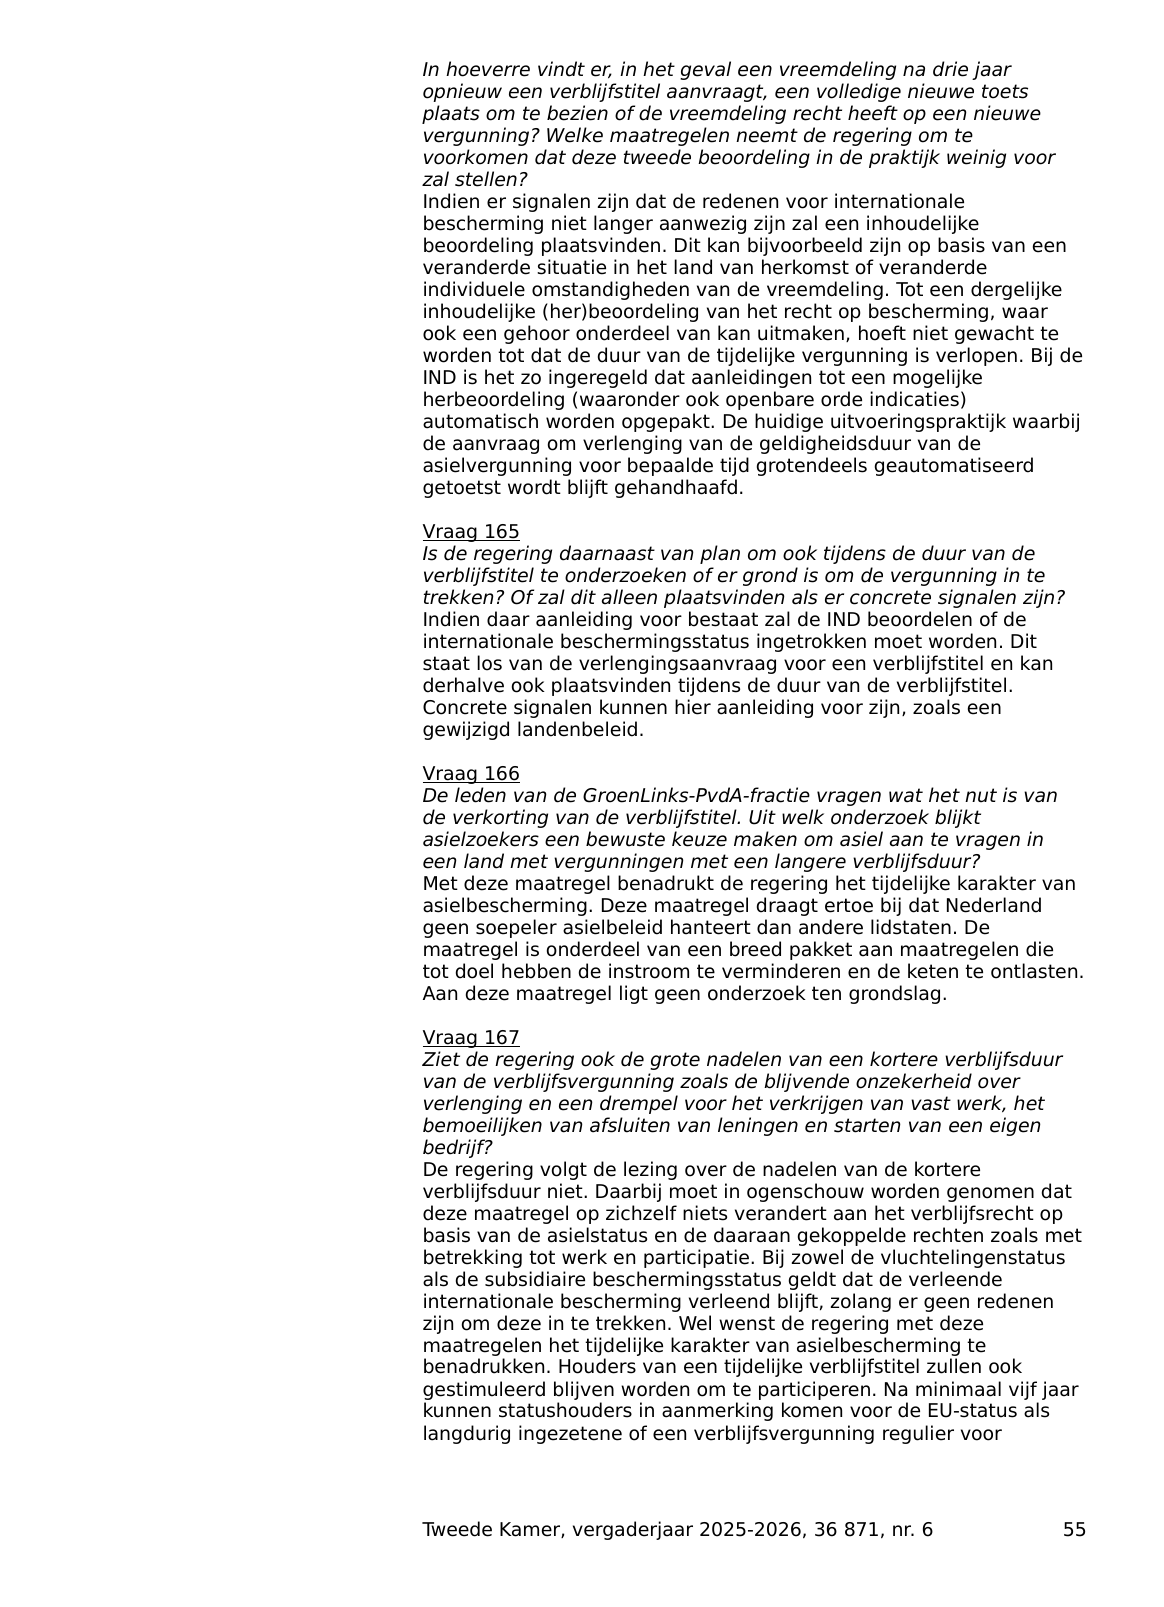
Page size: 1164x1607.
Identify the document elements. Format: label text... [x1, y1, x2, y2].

text Indien er signalen zijn dat de redenen voor internationale bescherming niet langer aanwezig zijn zal een inhoudelijke beoordeling plaatsvinden. Dit kan bijvoorbeeld zijn op basis van een veranderde situatie in het land van herkomst of veranderde individuele omstandigheden van de vreemdeling. Tot een dergelijke inhoudelijke (her)beoordeling van het recht op bescherming, waar ook een gehoor onderdeel van kan uitmaken, hoeft niet gewacht te worden tot dat de duur van de tijdelijke vergunning is verlopen. Bij de IND is het zo ingeregeld dat aanleidingen tot een mogelijke herbeoordeling (waaronder ook openbare orde indicaties) automatisch worden opgepakt. De huidige uitvoeringspraktijk waarbij de aanvraag om verlenging van de geldigheidsduur van de asielvergunning voor bepaalde tijd grotendeels geautomatiseerd getoetst wordt blijft gehandhaafd. [422, 191, 1087, 499]
text Ziet de regering ook de grote nadelen van een kortere verblijfsduur van de verblijfsvergunning zoals de blijvende onzekerheid over verlenging en een drempel voor het verkrijgen van vast werk, het bemoeilijken van afsluiten van leningen en starten van een eigen bedrijf? [422, 1049, 1087, 1159]
text Met deze maatregel benadrukt de regering het tijdelijke karakter van asielbescherming. Deze maatregel draagt ertoe bij dat Nederland geen soepeler asielbeleid hanteert dan andere lidstaten. De maatregel is onderdeel van een breed pakket aan maatregelen die tot doel hebben de instroom te verminderen en de keten te ontlasten. Aan deze maatregel ligt geen onderzoek ten grondslag. [422, 873, 1087, 1004]
text De leden van de GroenLinks-PvdA-fractie vragen wat het nut is van de verkorting van de verblijfstitel. Uit welk onderzoek blijkt asielzoekers een bewuste keuze maken om asiel aan te vragen in een land met vergunningen met een langere verblijfsduur? [422, 785, 1087, 873]
text Vraag 167 [422, 1027, 1087, 1049]
text In hoeverre vindt er, in het geval een vreemdeling na drie jaar opnieuw een verblijfstitel aanvraagt, een volledige nieuwe toets plaats om te bezien of de vreemdeling recht heeft op een nieuwe vergunning? Welke maatregelen neemt de regering om te voorkomen dat deze tweede beoordeling in de praktijk weinig voor zal stellen? [422, 59, 1087, 191]
text Vraag 166 [422, 763, 1087, 785]
text Vraag 165 [422, 521, 1087, 543]
text De regering volgt de lezing over de nadelen van de kortere verblijfsduur niet. Daarbij moet in ogenschouw worden genomen dat deze maatregel op zichzelf niets verandert aan het verblijfsrecht op basis van de asielstatus en de daaraan gekoppelde rechten zoals met betrekking tot werk en participatie. Bij zowel de vluchtelingenstatus als de subsidiaire beschermingsstatus geldt dat de verleende internationale bescherming verleend blijft, zolang er geen redenen zijn om deze in te trekken. Wel wenst de regering met deze maatregelen het tijdelijke karakter van asielbescherming te benadrukken. Houders van een tijdelijke verblijfstitel zullen ook gestimuleerd blijven worden om te participeren. Na minimaal vijf jaar kunnen statushouders in aanmerking komen voor de EU-status als langdurig ingezetene of een verblijfsvergunning regulier voor [422, 1159, 1087, 1444]
text Is de regering daarnaast van plan om ook tijdens de duur van de verblijfstitel te onderzoeken of er grond is om de vergunning in te trekken? Of zal dit alleen plaatsvinden als er concrete signalen zijn? [422, 543, 1087, 609]
text Indien daar aanleiding voor bestaat zal de IND beoordelen of de internationale beschermingsstatus ingetrokken moet worden. Dit staat los van de verlengingsaanvraag voor een verblijfstitel en kan derhalve ook plaatsvinden tijdens de duur van de verblijfstitel. Concrete signalen kunnen hier aanleiding voor zijn, zoals een gewijzigd landenbeleid. [422, 609, 1087, 741]
